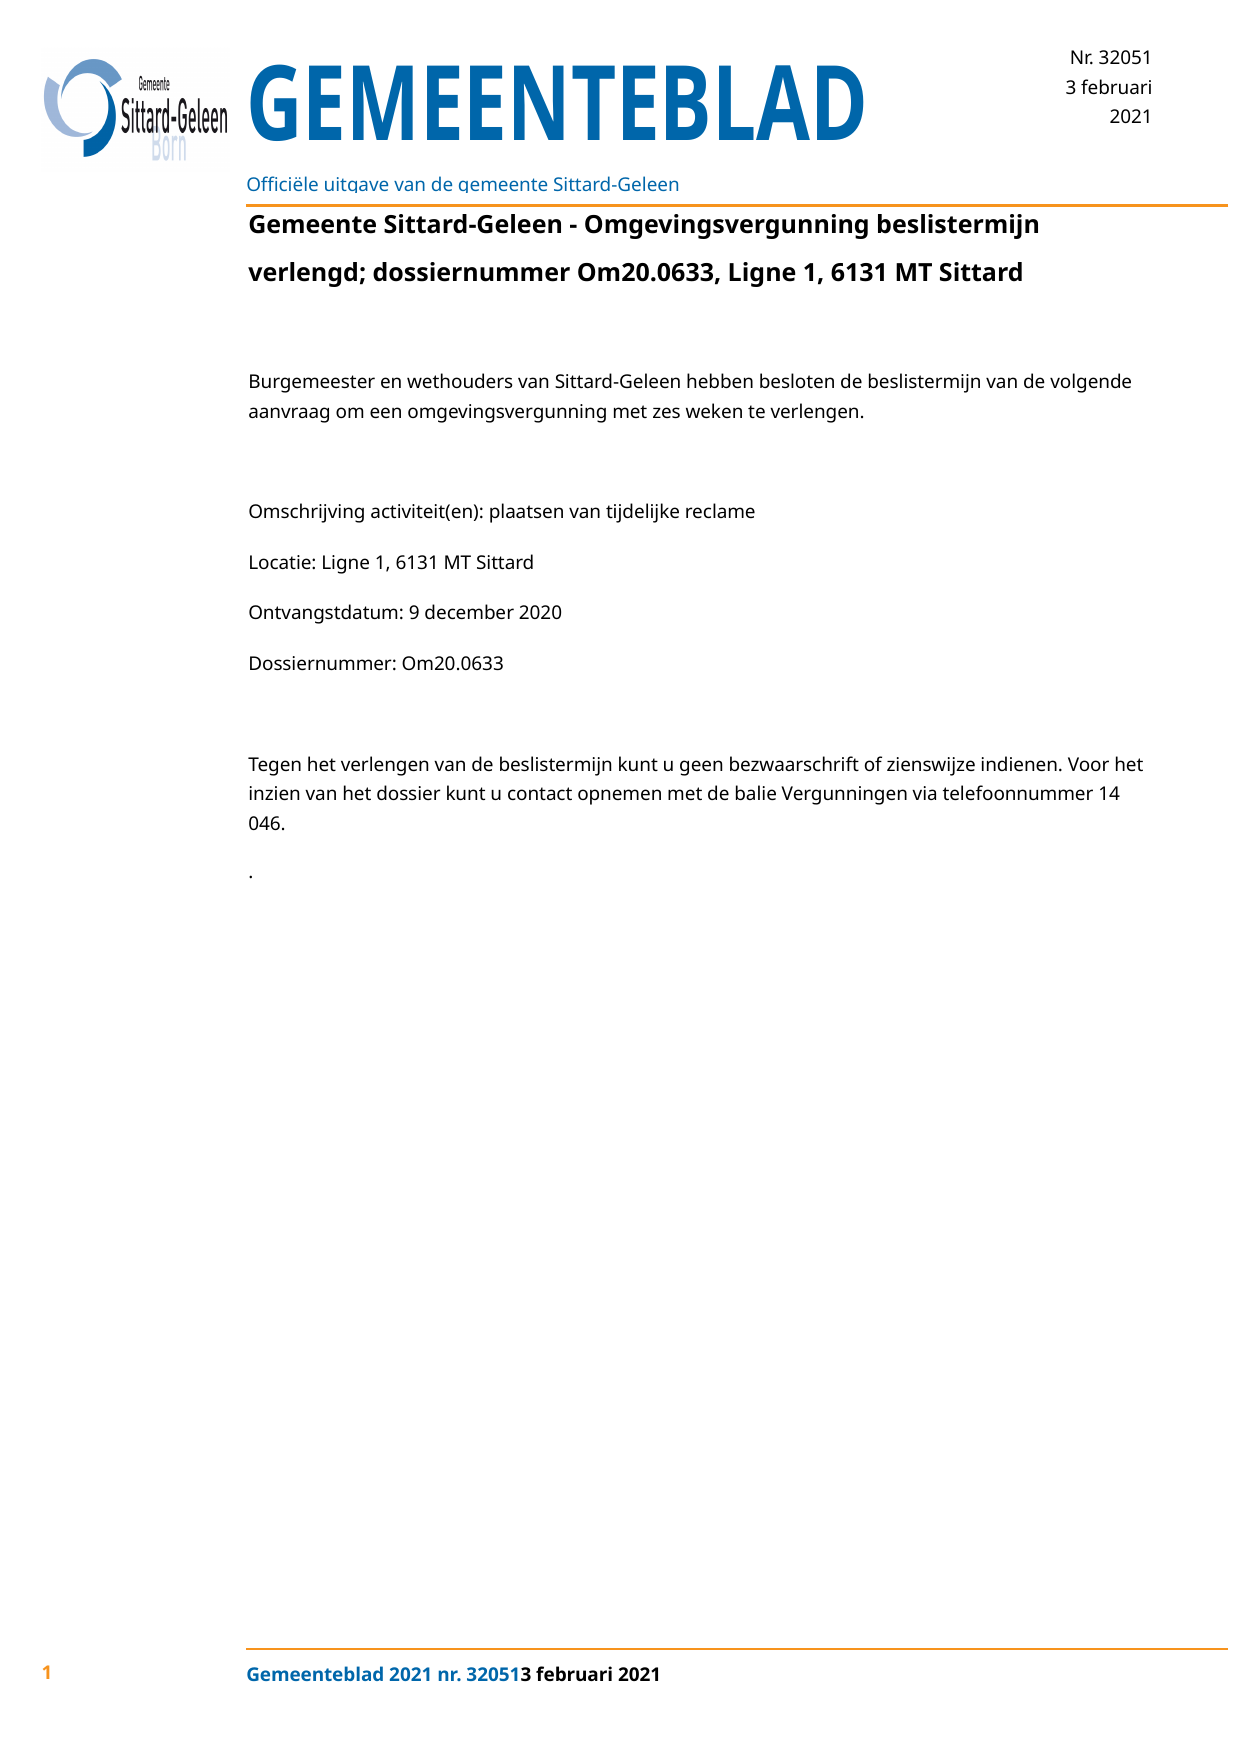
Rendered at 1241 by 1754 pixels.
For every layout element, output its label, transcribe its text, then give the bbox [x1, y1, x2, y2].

text Dossiernummer: Om20.0633 [248, 650, 1152, 676]
text Burgemeester en wethouders van Sittard-Geleen hebben besloten de beslistermijn van de volgende aanvraag om een omgevingsvergunning met zes weken te verlengen. [248, 368, 1152, 424]
text Ontvangstdatum: 9 december 2020 [248, 599, 1152, 625]
picture [41, 47, 231, 172]
text Tegen het verlengen van de beslistermijn kunt u geen bezwaarschrift of zienswijze indienen. Voor het inzien van het dossier kunt u contact opnemen met de balie Vergunningen via telefoonnummer 14 046. [248, 751, 1152, 836]
text Locatie: Ligne 1, 6131 MT Sittard [248, 549, 1152, 575]
text . [248, 858, 1152, 883]
text Gemeente Sittard-Geleen - Omgevingsvergunning beslistermijn verlengd; dossiernummer Om20.0633, Ligne 1, 6131 MT Sittard [248, 207, 1152, 288]
text Omschrijving activiteit(en): plaatsen van tijdelijke reclame [248, 499, 1152, 524]
